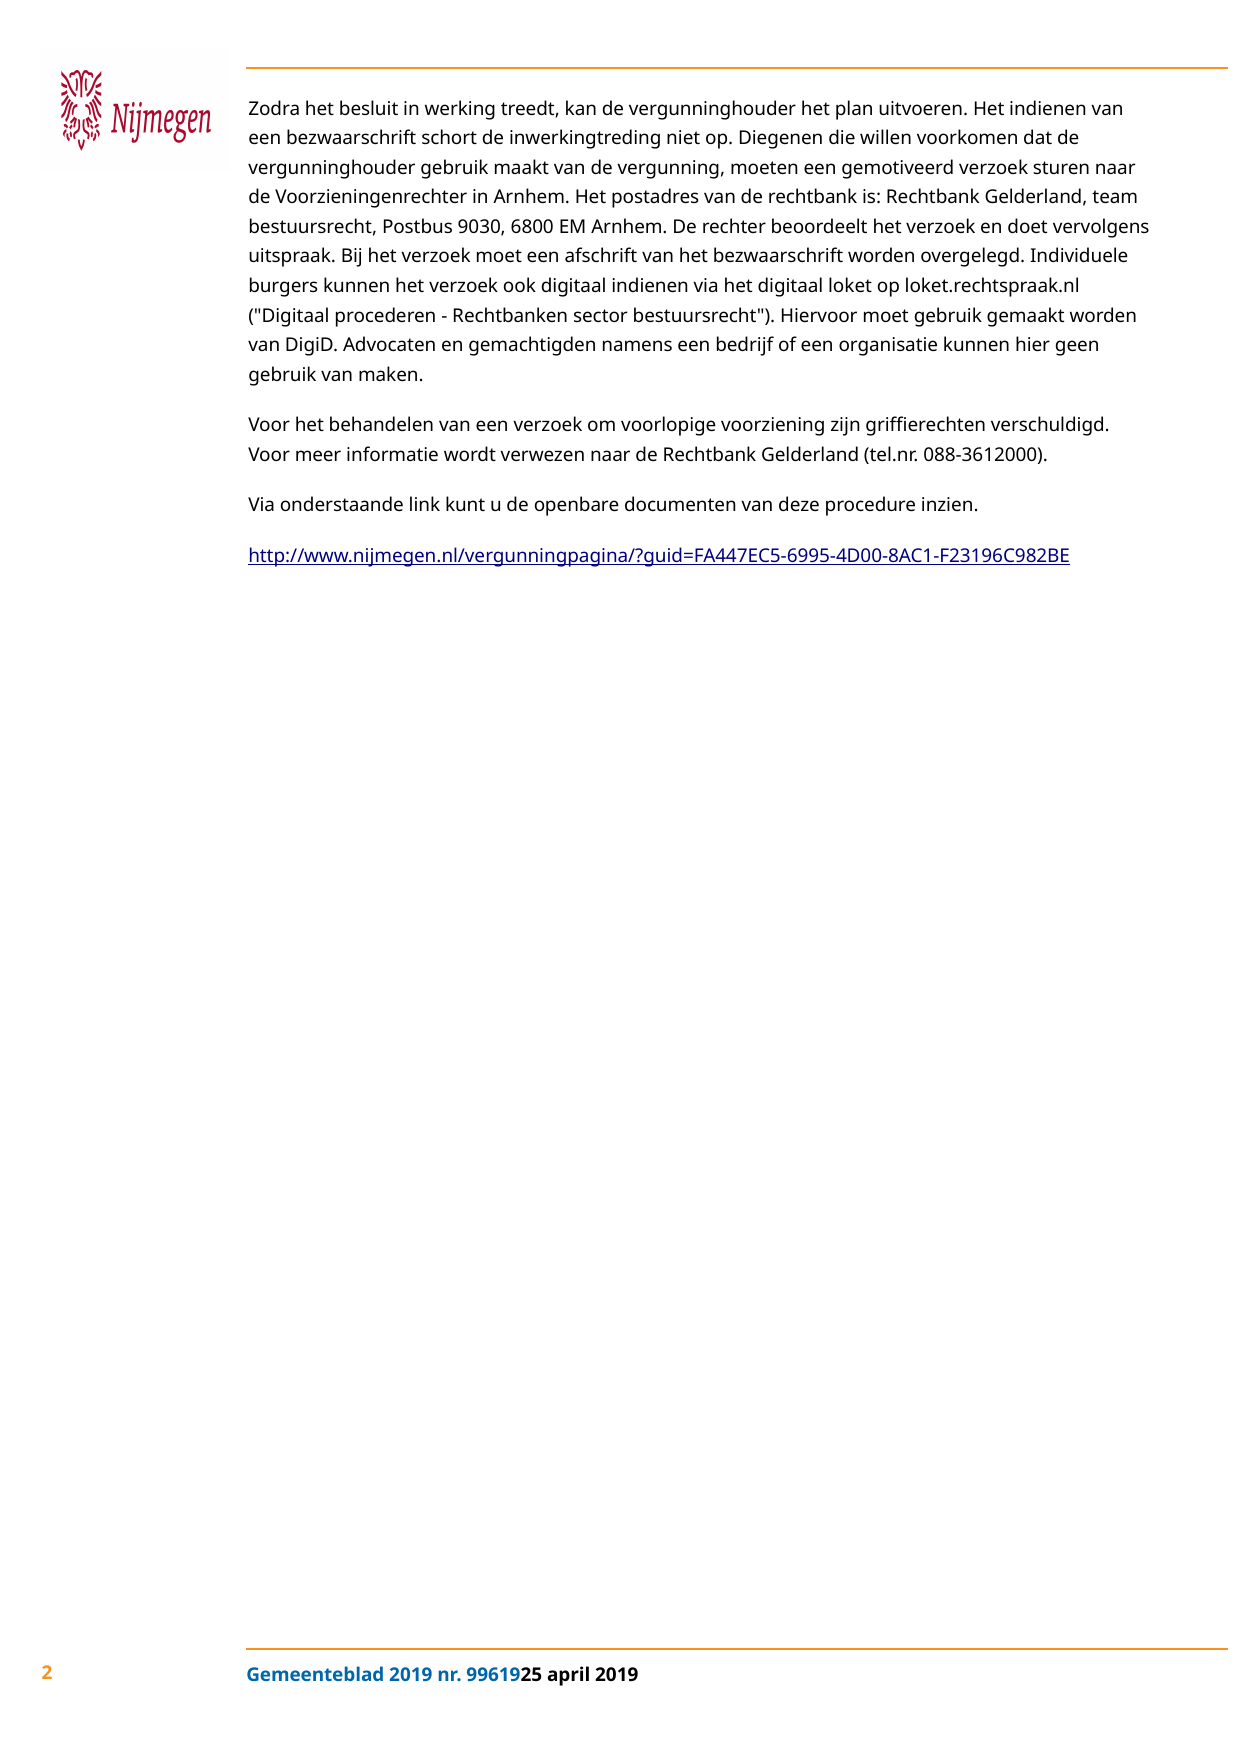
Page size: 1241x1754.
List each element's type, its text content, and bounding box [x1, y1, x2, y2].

text http://www.nijmegen.nl/vergunningpagina/?guid=FA447EC5-6995-4D00-8AC1-F23196C982BE [248, 542, 1152, 568]
text Zodra het besluit in werking treedt, kan de vergunninghouder het plan uitvoeren. Het indienen van een bezwaarschrift schort de inwerkingtreding niet op. Diegenen die willen voorkomen dat de vergunninghouder gebruik maakt van de vergunning, moeten een gemotiveerd verzoek sturen naar de Voorzieningenrechter in Arnhem. Het postadres van de rechtbank is: Rechtbank Gelderland, team bestuursrecht, Postbus 9030, 6800 EM Arnhem. De rechter beoordeelt het verzoek en doet vervolgens uitspraak. Bij het verzoek moet een afschrift van het bezwaarschrift worden overgelegd. Individuele burgers kunnen het verzoek ook digitaal indienen via het digitaal loket op loket.rechtspraak.nl ("Digitaal procederen - Rechtbanken sector bestuursrecht"). Hiervoor moet gebruik gemaakt worden van DigiD. Advocaten en gemachtigden namens een bedrijf of een organisatie kunnen hier geen gebruik van maken. [248, 95, 1152, 387]
text Voor het behandelen van een verzoek om voorlopige voorziening zijn griffierechten verschuldigd. Voor meer informatie wordt verwezen naar de Rechtbank Gelderland (tel.nr. 088-3612000). [248, 411, 1152, 467]
text Via onderstaande link kunt u de openbare documenten van deze procedure inzien. [248, 491, 1152, 517]
picture [41, 47, 231, 172]
